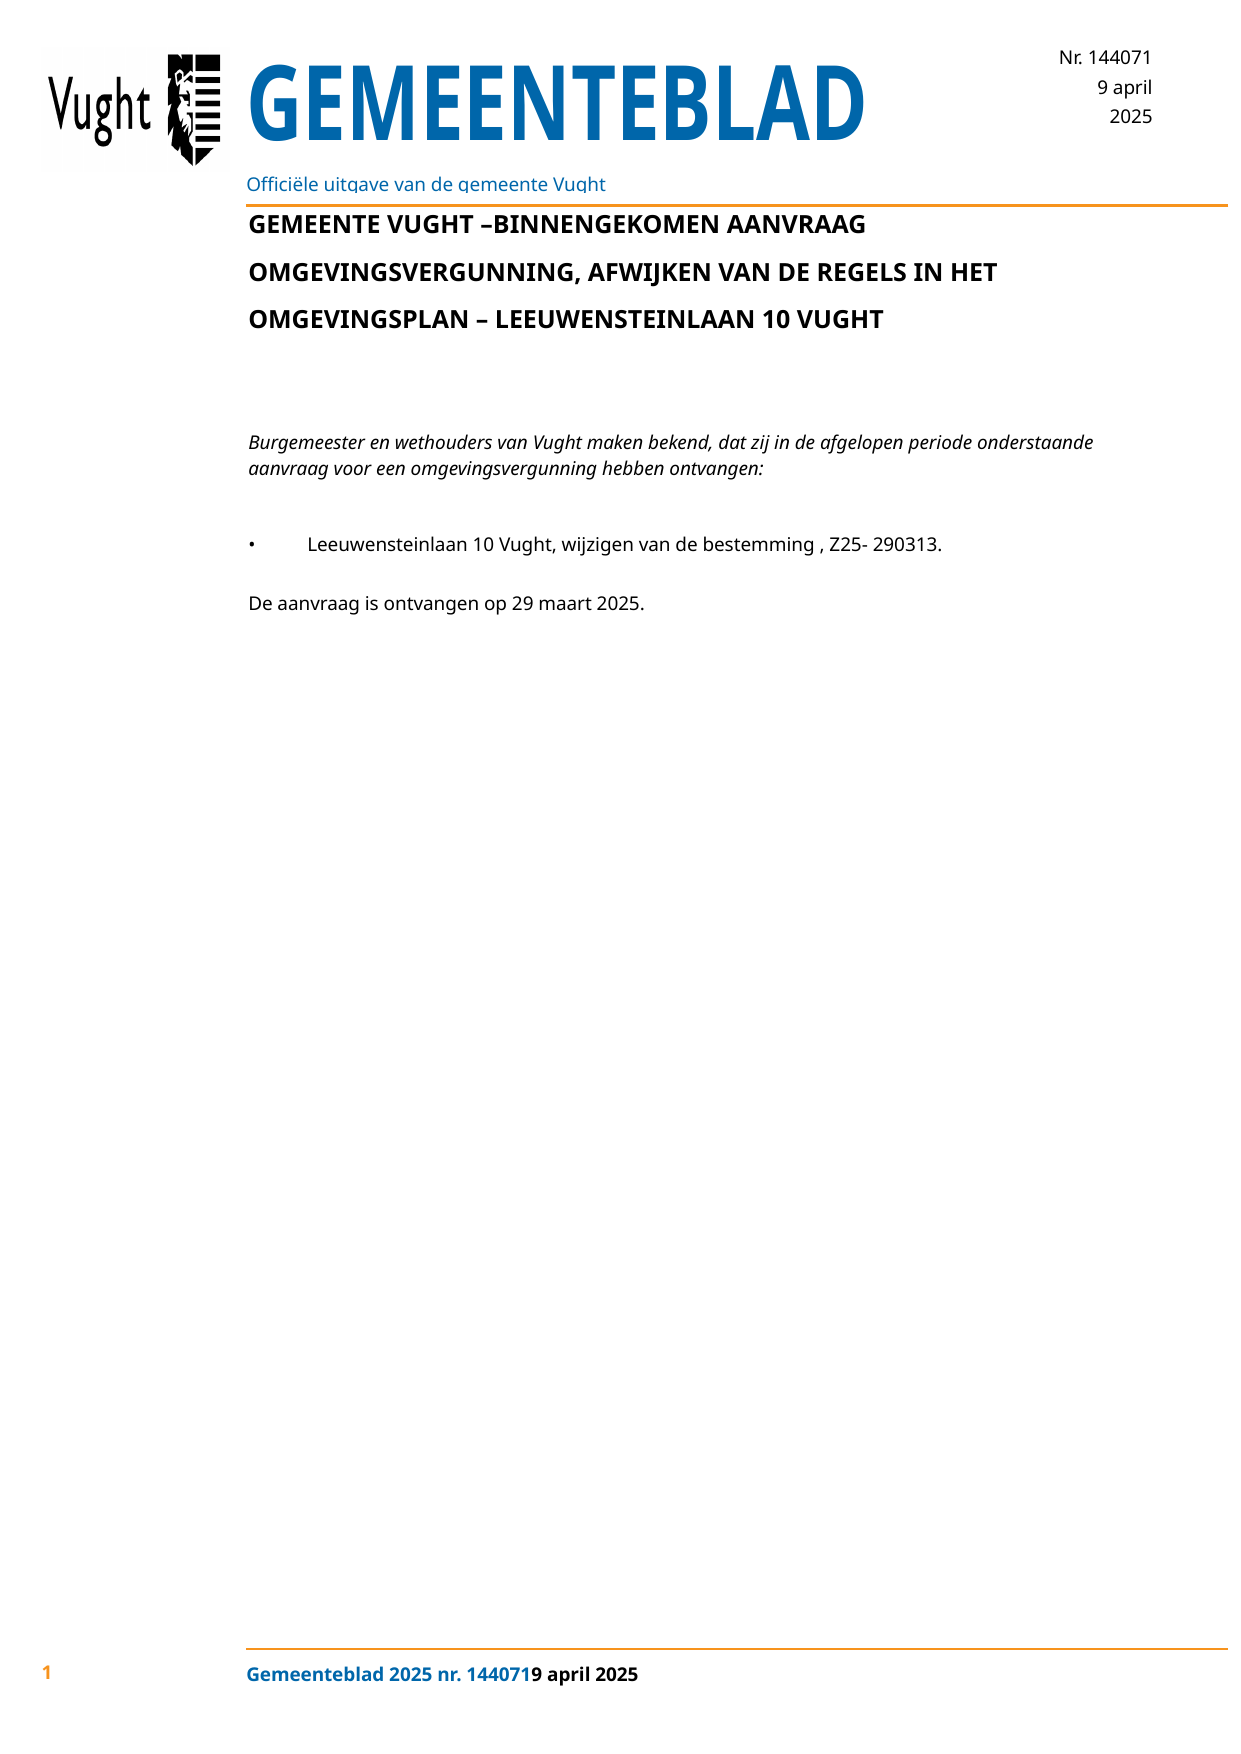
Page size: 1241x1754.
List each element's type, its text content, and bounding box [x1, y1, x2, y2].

text Burgemeester en wethouders van Vught maken bekend, dat zij in de afgelopen periode onderstaande aanvraag voor een omgevingsvergunning hebben ontvangen: [248, 429, 1152, 481]
text De aanvraag is ontvangen op 29 maart 2025. [248, 591, 1152, 616]
list Leeuwensteinlaan 10 Vught, wijzigen van de bestemming , Z25- 290313. [248, 531, 1152, 557]
picture [41, 47, 231, 172]
text GEMEENTE VUGHT –BINNENGEKOMEN AANVRAAG OMGEVINGSVERGUNNING, AFWIJKEN VAN DE REGELS IN HET OMGEVINGSPLAN – LEEUWENSTEINLAAN 10 VUGHT [248, 207, 1152, 336]
